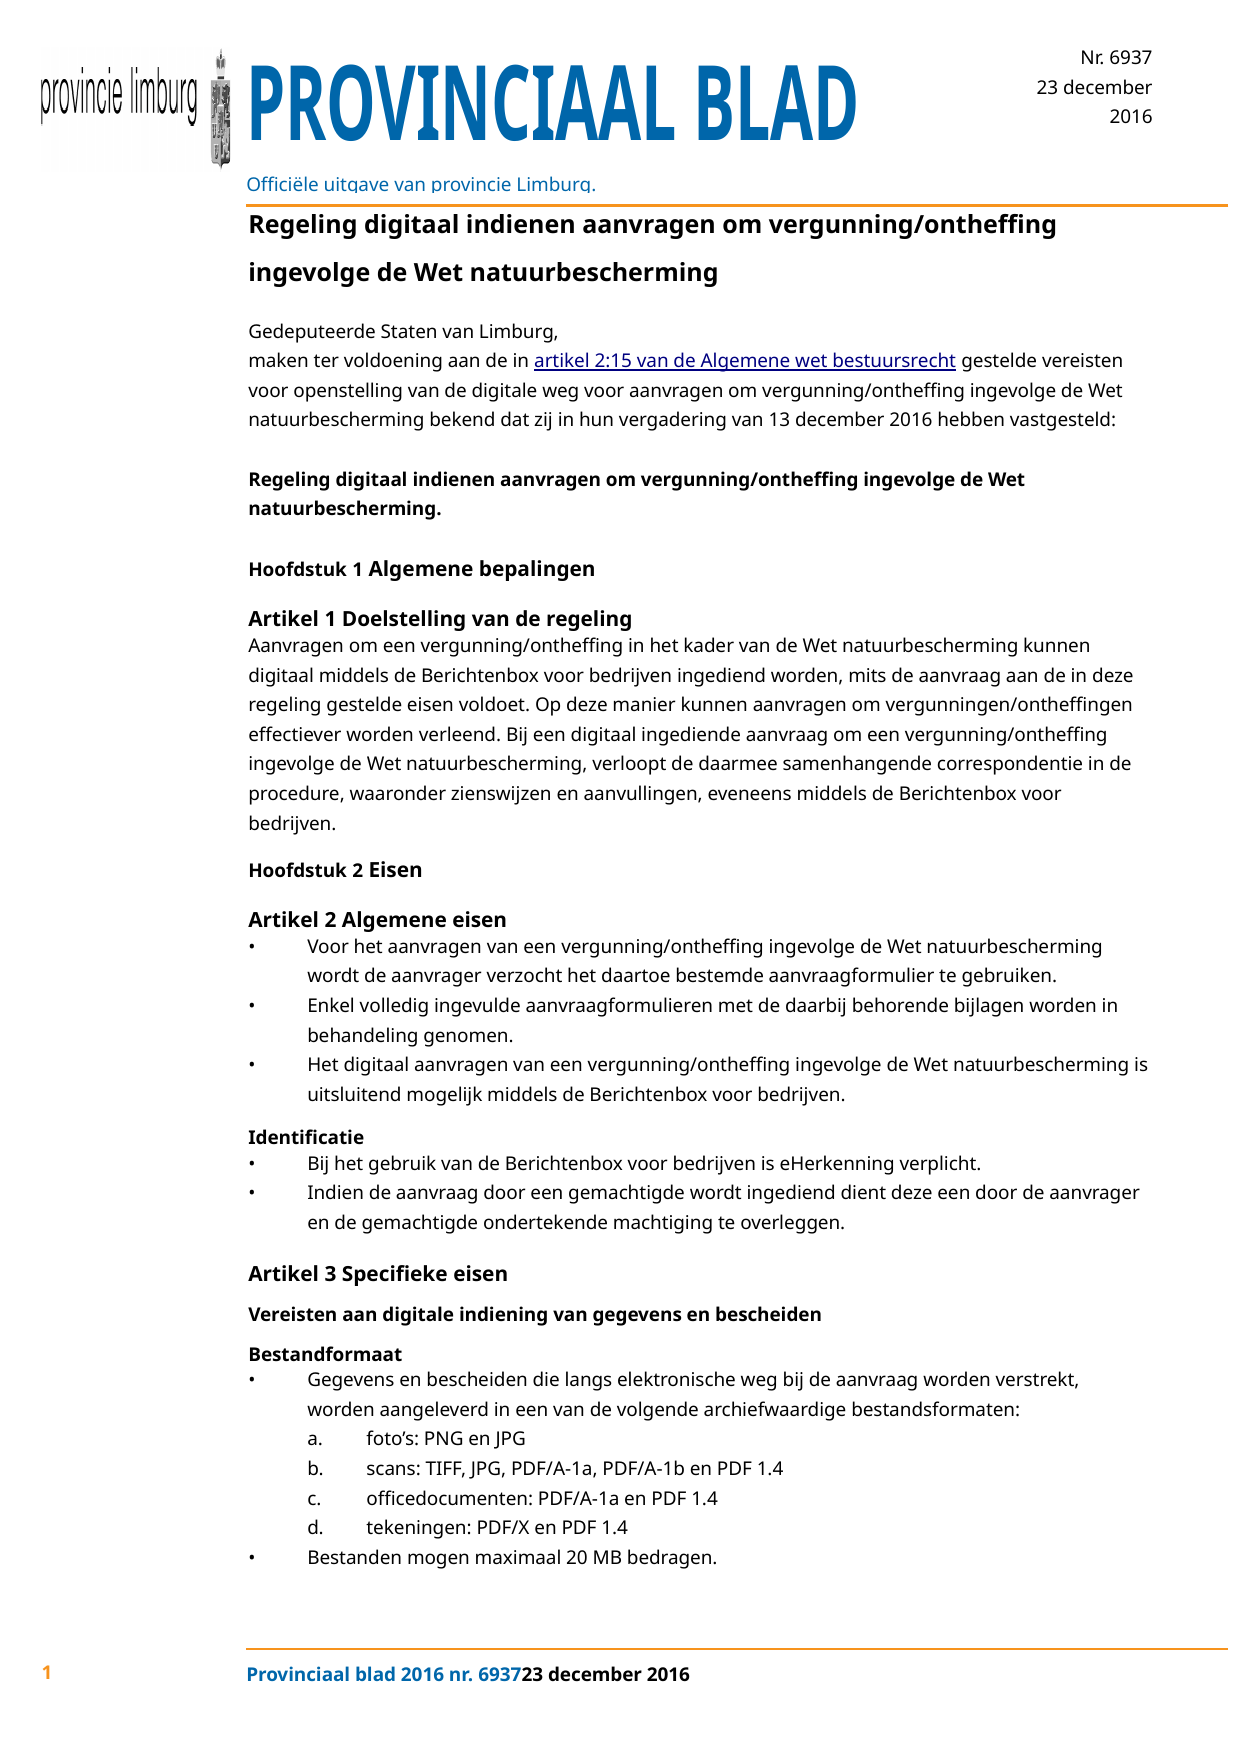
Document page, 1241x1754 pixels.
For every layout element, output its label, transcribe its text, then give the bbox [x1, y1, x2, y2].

list tekeningen: PDF/X en PDF 1.4 [307, 1514, 1152, 1540]
text Artikel 3 Specifieke eisen [248, 1259, 1152, 1288]
text maken ter voldoening aan de in artikel 2:15 van de Algemene wet bestuursrecht gestelde vereisten voor openstelling van de digitale weg voor aanvragen om vergunning/ontheffing ingevolge de Wet natuurbescherming bekend dat zij in hun vergadering van 13 december 2016 hebben vastgesteld: [248, 347, 1152, 432]
list Voor het aanvragen van een vergunning/ontheffing ingevolge de Wet natuurbescherming wordt de aanvrager verzocht het daartoe bestemde aanvraagformulier te gebruiken. [248, 933, 1152, 988]
text Aanvragen om een vergunning/ontheffing in het kader van de Wet natuurbescherming kunnen digitaal middels de Berichtenbox voor bedrijven ingediend worden, mits de aanvraag aan de in deze regeling gestelde eisen voldoet. Op deze manier kunnen aanvragen om vergunningen/ontheffingen effectiever worden verleend. Bij een digitaal ingediende aanvraag om een vergunning/ontheffing ingevolge de Wet natuurbescherming, verloopt de daarmee samenhangende correspondentie in de procedure, waaronder zienswijzen en aanvullingen, eveneens middels de Berichtenbox voor bedrijven. [248, 632, 1152, 836]
text Vereisten aan digitale indiening van gegevens en bescheiden [248, 1301, 1152, 1327]
list Bij het gebruik van de Berichtenbox voor bedrijven is eHerkenning verplicht. [248, 1150, 1152, 1176]
list Indien de aanvraag door een gemachtigde wordt ingediend dient deze een door de aanvrager en de gemachtigde ondertekende machtiging te overleggen. [248, 1179, 1152, 1235]
text Artikel 2 Algemene eisen [248, 905, 1152, 933]
text Hoofdstuk 1 Algemene bepalingen [248, 554, 1152, 583]
list officedocumenten: PDF/A-1a en PDF 1.4 [307, 1485, 1152, 1511]
text Gedeputeerde Staten van Limburg, [248, 318, 1152, 344]
list scans: TIFF, JPG, PDF/A-1a, PDF/A-1b en PDF 1.4 [307, 1455, 1152, 1481]
text Bestandformaat [248, 1341, 1152, 1366]
text Identificatie [248, 1124, 1152, 1150]
list Het digitaal aanvragen van een vergunning/ontheffing ingevolge de Wet natuurbescherming is uitsluitend mogelijk middels de Berichtenbox voor bedrijven. [248, 1051, 1152, 1107]
text Regeling digitaal indienen aanvragen om vergunning/ontheffing ingevolge de Wet natuurbescherming. [248, 466, 1152, 521]
list Bestanden mogen maximaal 20 MB bedragen. [248, 1544, 1152, 1570]
list Enkel volledig ingevulde aanvraagformulieren met de daarbij behorende bijlagen worden in behandeling genomen. [248, 992, 1152, 1048]
text Hoofdstuk 2 Eisen [248, 855, 1152, 884]
list Gegevens en bescheiden die langs elektronische weg bij de aanvraag worden verstrekt, worden aangeleverd in een van de volgende archiefwaardige bestandsformaten: [248, 1366, 1152, 1422]
list foto’s: PNG en JPG [307, 1426, 1152, 1451]
text Regeling digitaal indienen aanvragen om vergunning/ontheffing ingevolge de Wet natuurbescherming [248, 207, 1152, 288]
text Artikel 1 Doelstelling van de regeling [248, 604, 1152, 632]
picture [41, 47, 231, 172]
